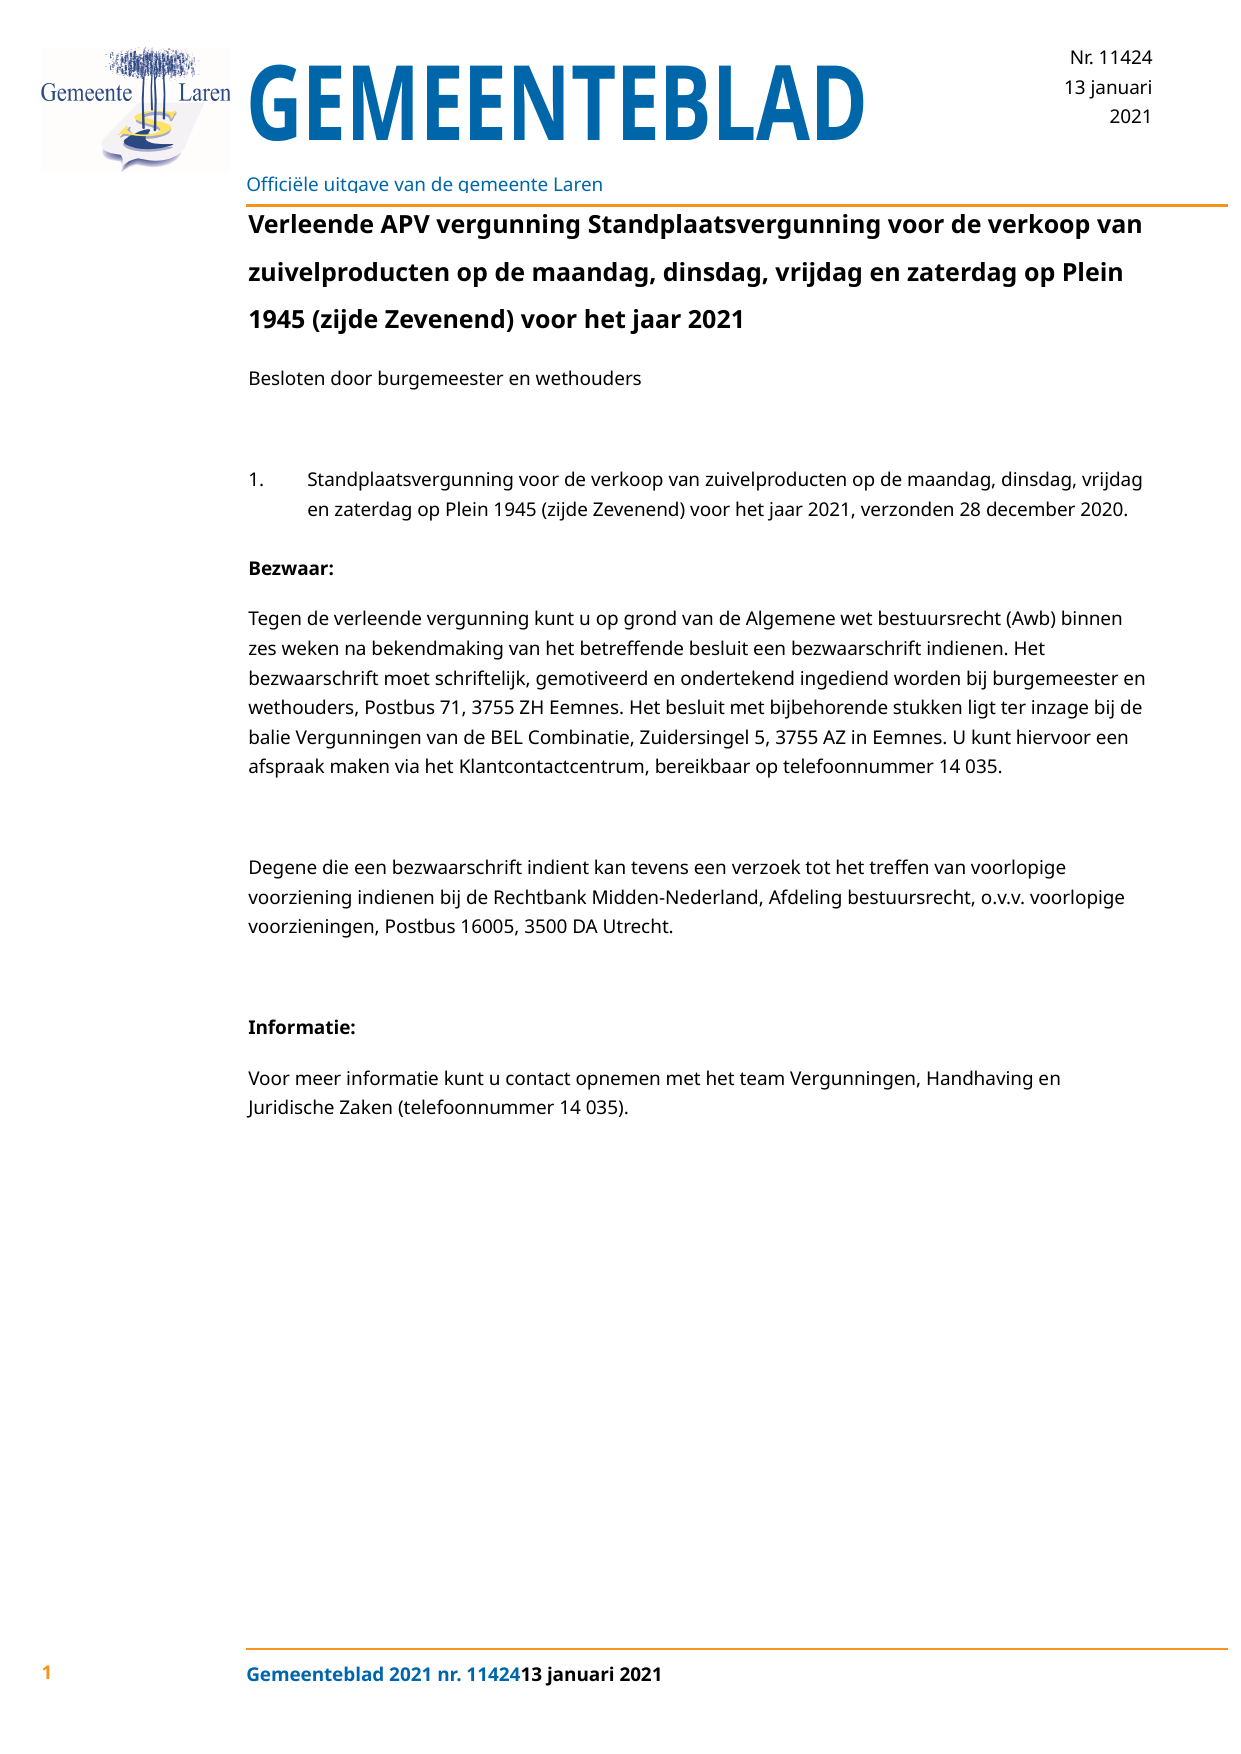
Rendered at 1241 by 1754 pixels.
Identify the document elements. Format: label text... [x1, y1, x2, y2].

text Verleende APV vergunning Standplaatsvergunning voor de verkoop van zuivelproducten op de maandag, dinsdag, vrijdag en zaterdag op Plein 1945 (zijde Zevenend) voor het jaar 2021 [248, 207, 1152, 336]
text Besloten door burgemeester en wethouders [248, 366, 1152, 391]
text Voor meer informatie kunt u contact opnemen met het team Vergunningen, Handhaving en Juridische Zaken (telefoonnummer 14 035). [248, 1065, 1152, 1120]
text Informatie: [248, 1014, 1152, 1040]
text Tegen de verleende vergunning kunt u op grond van de Algemene wet bestuursrecht (Awb) binnen zes weken na bekendmaking van het betreffende besluit een bezwaarschrift indienen. Het bezwaarschrift moet schriftelijk, gemotiveerd en ondertekend ingediend worden bij burgemeester en wethouders, Postbus 71, 3755 ZH Eemnes. Het besluit met bijbehorende stukken ligt ter inzage bij de balie Vergunningen van de BEL Combinatie, Zuidersingel 5, 3755 AZ in Eemnes. U kunt hiervoor een afspraak maken via het Klantcontactcentrum, bereikbaar op telefoonnummer 14 035. [248, 606, 1152, 779]
text Bezwaar: [248, 555, 1152, 581]
picture [41, 47, 231, 172]
list Standplaatsvergunning voor de verkoop van zuivelproducten op de maandag, dinsdag, vrijdag en zaterdag op Plein 1945 (zijde Zevenend) voor het jaar 2021, verzonden 28 december 2020. [248, 466, 1152, 522]
text Degene die een bezwaarschrift indient kan tevens een verzoek tot het treffen van voorlopige voorziening indienen bij de Rechtbank Midden-Nederland, Afdeling bestuursrecht, o.v.v. voorlopige voorzieningen, Postbus 16005, 3500 DA Utrecht. [248, 854, 1152, 939]
